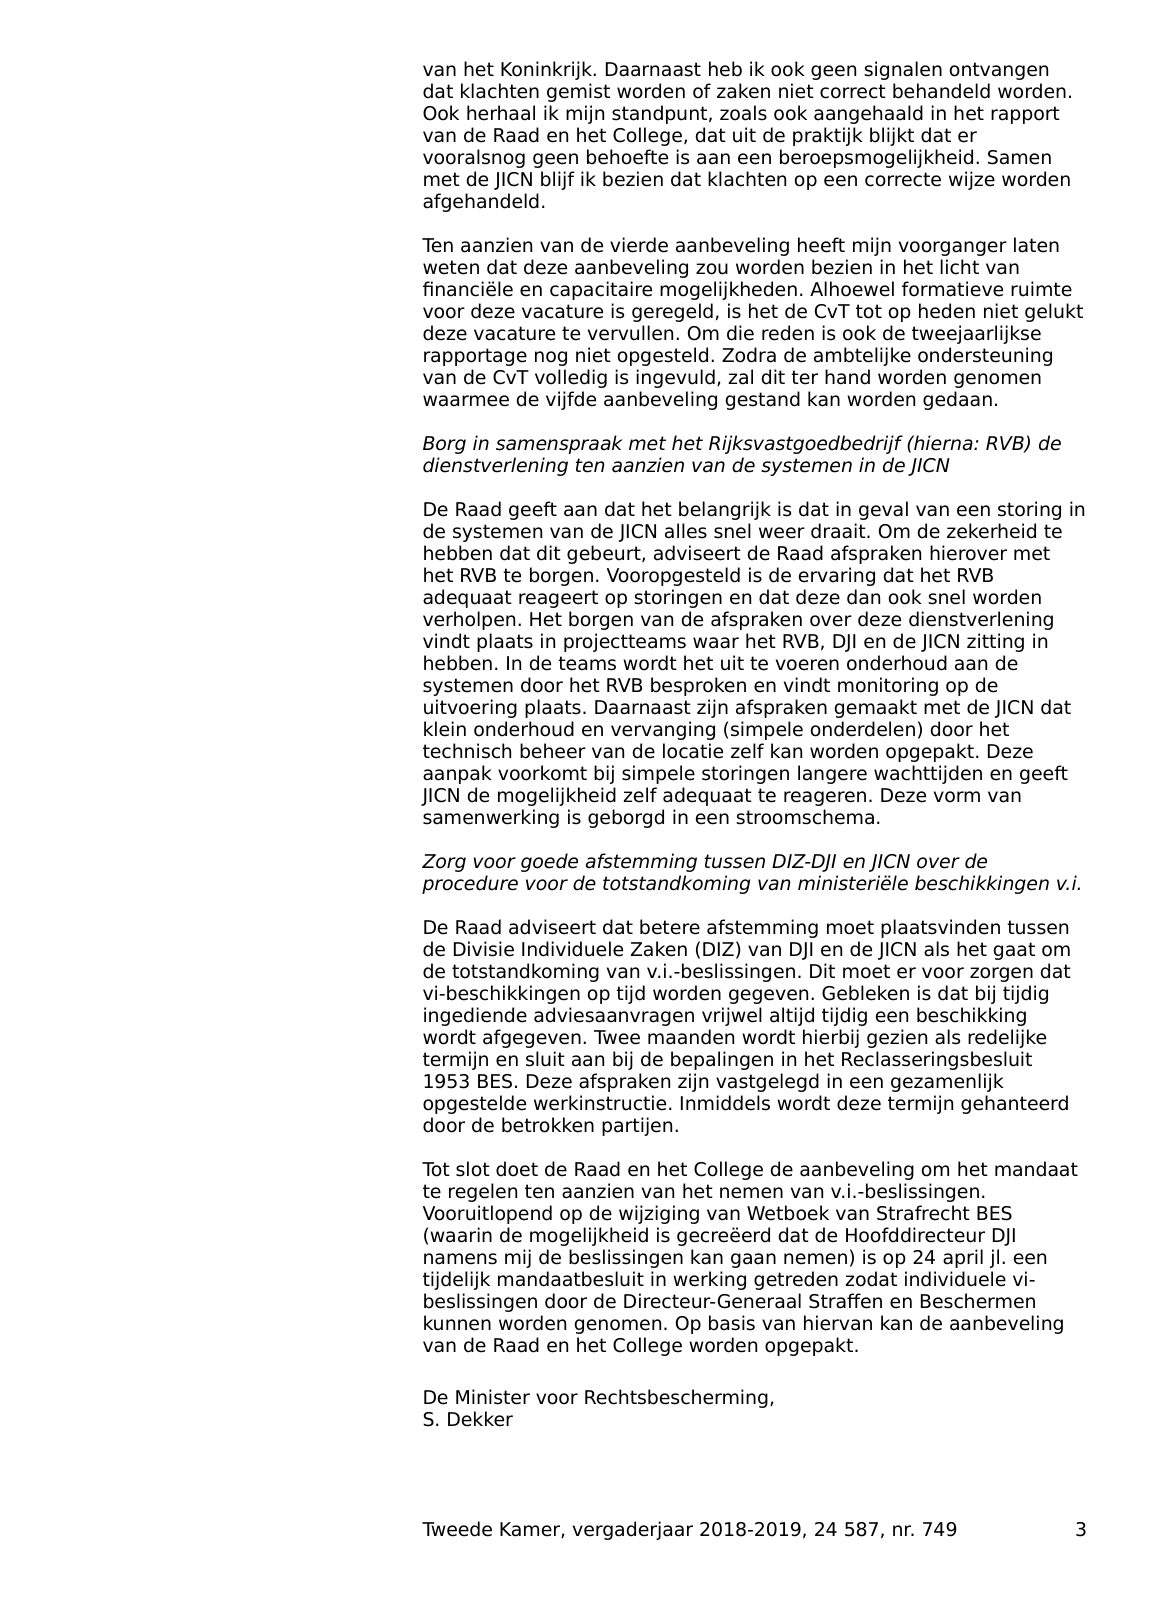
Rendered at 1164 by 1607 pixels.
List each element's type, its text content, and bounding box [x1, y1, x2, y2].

text van het Koninkrijk. Daarnaast heb ik ook geen signalen ontvangen dat klachten gemist worden of zaken niet correct behandeld worden. Ook herhaal ik mijn standpunt, zoals ook aangehaald in het rapport van de Raad en het College, dat uit de praktijk blijkt dat er vooralsnog geen behoefte is aan een beroepsmogelijkheid. Samen met de JICN blijf ik bezien dat klachten op een correcte wijze worden afgehandeld. [422, 59, 1087, 213]
text De Minister voor Rechtsbescherming, S. Dekker [422, 1387, 1087, 1431]
subtitle Zorg voor goede afstemming tussen DIZ-DJI en JICN over de procedure voor de totstandkoming van ministeriële beschikkingen v.i. [422, 851, 1087, 895]
text De Raad adviseert dat betere afstemming moet plaatsvinden tussen de Divisie Individuele Zaken (DIZ) van DJI en de JICN als het gaat om de totstandkoming van v.i.-beslissingen. Dit moet er voor zorgen dat vi-beschikkingen op tijd worden gegeven. Gebleken is dat bij tijdig ingediende adviesaanvragen vrijwel altijd tijdig een beschikking wordt afgegeven. Twee maanden wordt hierbij gezien als redelijke termijn en sluit aan bij de bepalingen in het Reclasseringsbesluit 1953 BES. Deze afspraken zijn vastgelegd in een gezamenlijk opgestelde werkinstructie. Inmiddels wordt deze termijn gehanteerd door de betrokken partijen. [422, 917, 1087, 1137]
subtitle Borg in samenspraak met het Rijksvastgoedbedrijf (hierna: RVB) de dienstverlening ten aanzien van de systemen in de JICN [422, 433, 1087, 477]
text Tot slot doet de Raad en het College de aanbeveling om het mandaat te regelen ten aanzien van het nemen van v.i.-beslissingen. Vooruitlopend op de wijziging van Wetboek van Strafrecht BES (waarin de mogelijkheid is gecreëerd dat de Hoofddirecteur DJI namens mij de beslissingen kan gaan nemen) is op 24 april jl. een tijdelijk mandaatbesluit in werking getreden zodat individuele vi-beslissingen door de Directeur-Generaal Straffen en Beschermen kunnen worden genomen. Op basis van hiervan kan de aanbeveling van de Raad en het College worden opgepakt. [422, 1159, 1087, 1357]
text De Raad geeft aan dat het belangrijk is dat in geval van een storing in de systemen van de JICN alles snel weer draait. Om de zekerheid te hebben dat dit gebeurt, adviseert de Raad afspraken hierover met het RVB te borgen. Vooropgesteld is de ervaring dat het RVB adequaat reageert op storingen en dat deze dan ook snel worden verholpen. Het borgen van de afspraken over deze dienstverlening vindt plaats in projectteams waar het RVB, DJI en de JICN zitting in hebben. In de teams wordt het uit te voeren onderhoud aan de systemen door het RVB besproken en vindt monitoring op de uitvoering plaats. Daarnaast zijn afspraken gemaakt met de JICN dat klein onderhoud en vervanging (simpele onderdelen) door het technisch beheer van de locatie zelf kan worden opgepakt. Deze aanpak voorkomt bij simpele storingen langere wachttijden en geeft JICN de mogelijkheid zelf adequaat te reageren. Deze vorm van samenwerking is geborgd in een stroomschema. [422, 499, 1087, 829]
text Ten aanzien van de vierde aanbeveling heeft mijn voorganger laten weten dat deze aanbeveling zou worden bezien in het licht van financiële en capacitaire mogelijkheden. Alhoewel formatieve ruimte voor deze vacature is geregeld, is het de CvT tot op heden niet gelukt deze vacature te vervullen. Om die reden is ook de tweejaarlijkse rapportage nog niet opgesteld. Zodra de ambtelijke ondersteuning van de CvT volledig is ingevuld, zal dit ter hand worden genomen waarmee de vijfde aanbeveling gestand kan worden gedaan. [422, 235, 1087, 411]
